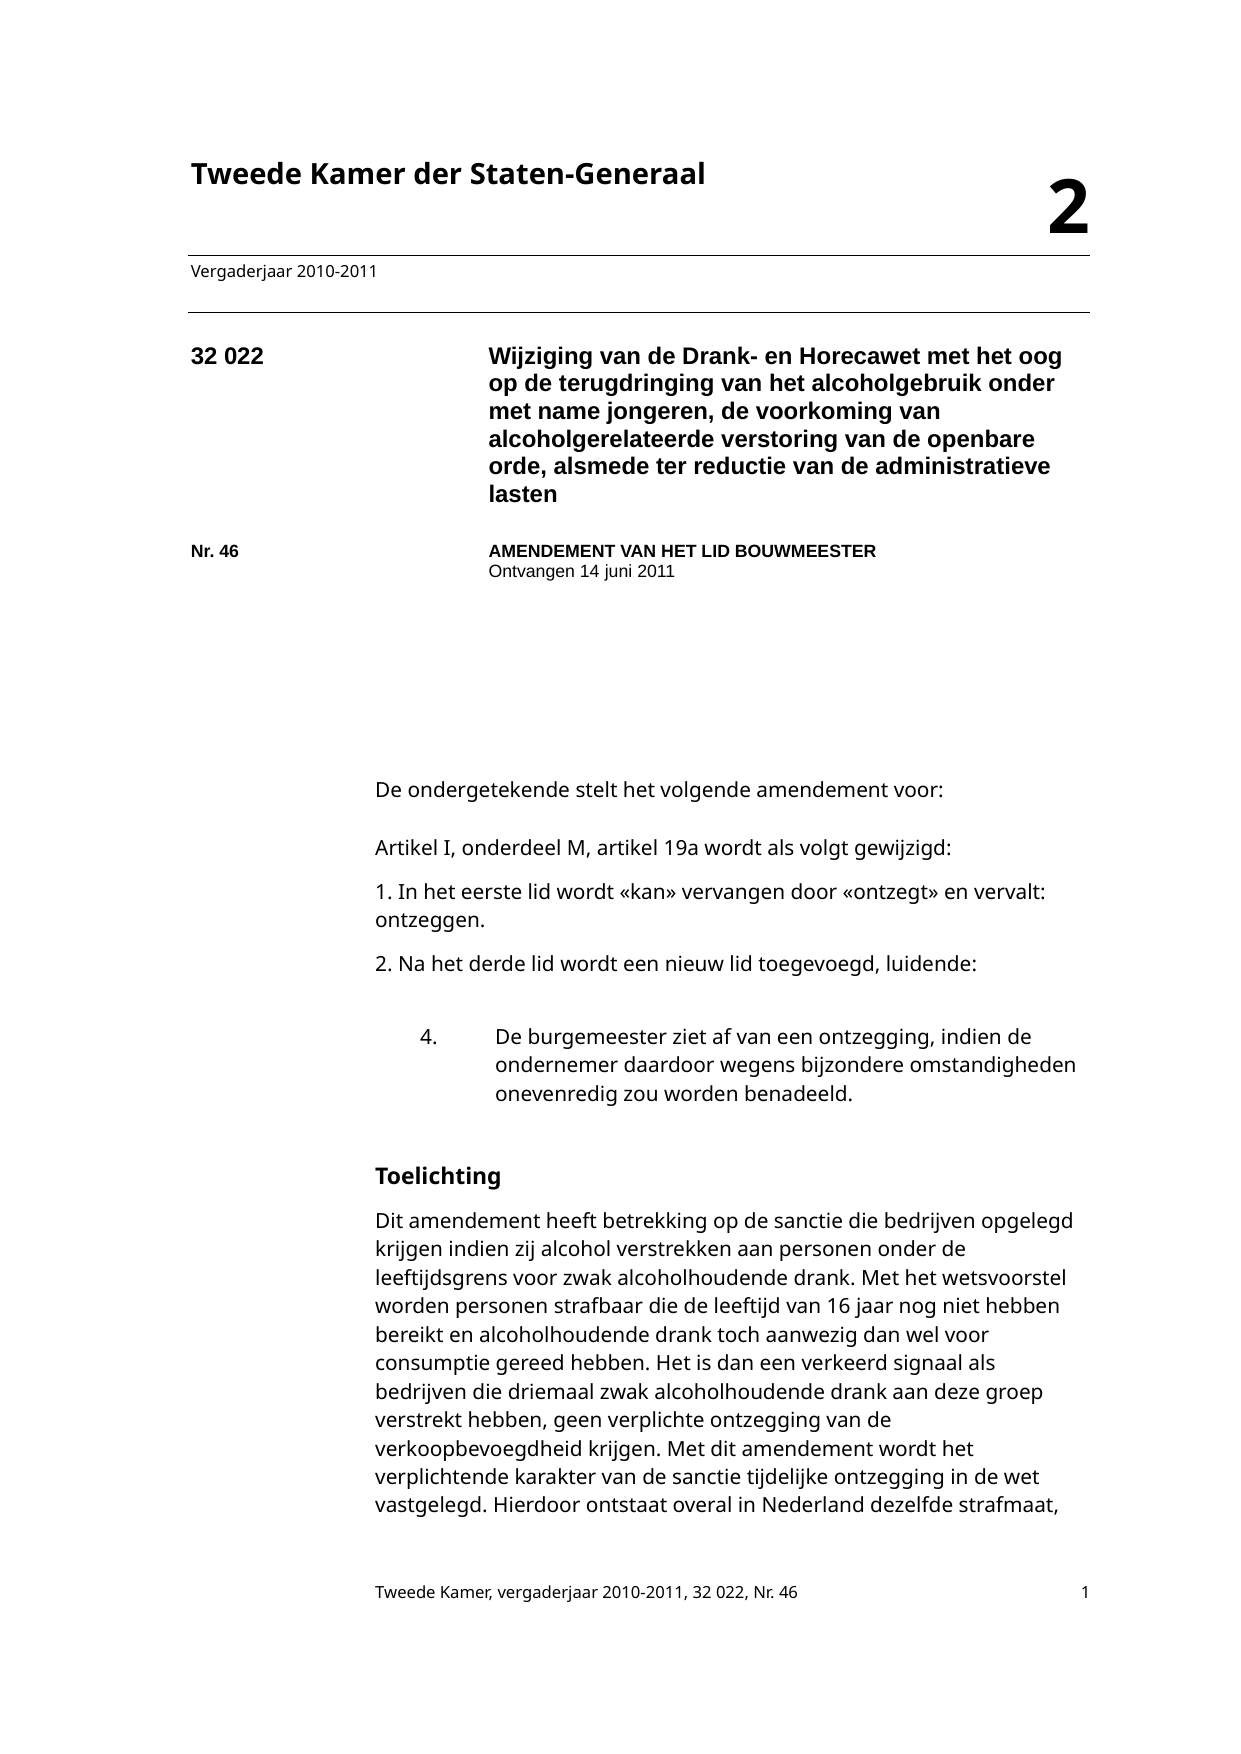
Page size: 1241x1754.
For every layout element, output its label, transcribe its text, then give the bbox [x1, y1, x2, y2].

table_cell Wijziging van de Drank- en Horecawet met het oog op de terugdringing van het alcoholgebruik onder met name jongeren, de voorkoming van alcoholgerelateerde verstoring van de openbare orde, alsmede ter reductie van de administratieve lasten [485, 339, 1090, 537]
table_cell [485, 256, 1090, 312]
table_header Tweede Kamer der Staten-Generaal [188, 150, 909, 255]
text Artikel I, onderdeel M, artikel 19a wordt als volgt gewijzigd: [375, 833, 1090, 862]
text 2. Na het derde lid wordt een nieuw lid toegevoegd, luidende: [375, 949, 1090, 977]
text Dit amendement heeft betrekking op de sanctie die bedrijven opgelegd krijgen indien zij alcohol verstrekken aan personen onder de leeftijdsgrens voor zwak alcoholhoudende drank. Met het wetsvoorstel worden personen strafbaar die de leeftijd van 16 jaar nog niet hebben bereikt en alcoholhoudende drank toch aanwezig dan wel voor consumptie gereed hebben. Het is dan een verkeerd signaal als bedrijven die driemaal zwak alcoholhoudende drank aan deze groep verstrekt hebben, geen verplichte ontzegging van de verkoopbevoegdheid krijgen. Met dit amendement wordt het verplichtende karakter van de sanctie tijdelijke ontzegging in de wet vastgelegd. Hierdoor ontstaat overal in Nederland dezelfde strafmaat, [375, 1206, 1090, 1519]
text De ondergetekende stelt het volgende amendement voor: [375, 775, 1090, 803]
table_cell Vergaderjaar 2010-2011 [188, 256, 485, 312]
table_cell Nr. 46 [188, 538, 485, 656]
table_cell 32 022 [188, 339, 485, 537]
list De burgemeester ziet af van een ontzegging, indien de ondernemer daardoor wegens bijzondere omstandigheden onevenredig zou worden benadeeld. [420, 1022, 1090, 1107]
table_cell [188, 313, 485, 339]
table_header 2 [910, 150, 1090, 255]
text 1. In het eerste lid wordt «kan» vervangen door «ontzegt» en vervalt: ontzeggen. [375, 877, 1090, 934]
table_cell AMENDEMENT VAN HET LID BOUWMEESTER Ontvangen 14 juni 2011 [485, 538, 1090, 656]
subtitle Toelichting [375, 1160, 1090, 1191]
table_cell [485, 313, 1090, 339]
